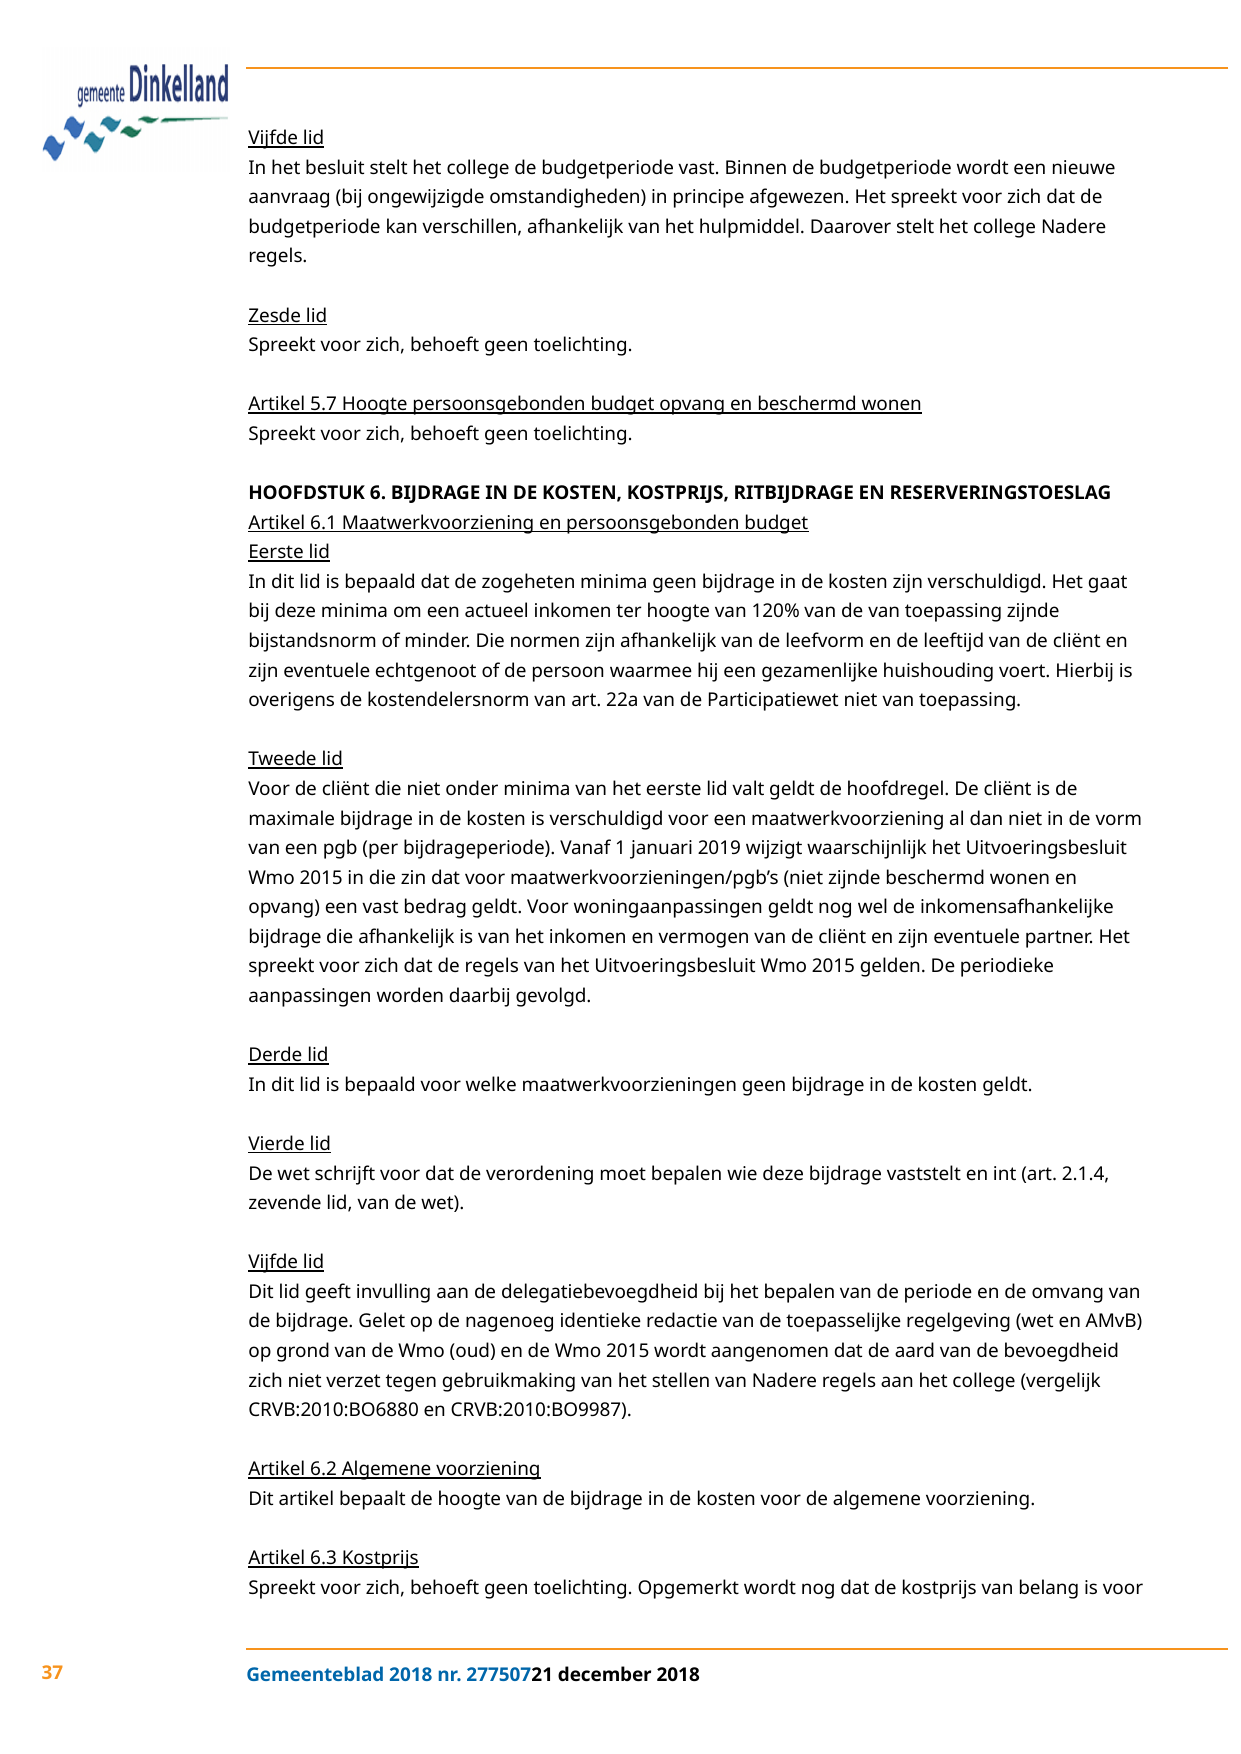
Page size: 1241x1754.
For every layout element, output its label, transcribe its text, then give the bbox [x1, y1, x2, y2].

text Dit lid geeft invulling aan de delegatiebevoegdheid bij het bepalen van de periode en de omvang van de bijdrage. Gelet op de nagenoeg identieke redactie van de toepasselijke regelgeving (wet en AMvB) op grond van de Wmo (oud) en de Wmo 2015 wordt aangenomen dat de aard van de bevoegdheid zich niet verzet tegen gebruikmaking van het stellen van Nadere regels aan het college (vergelijk CRVB:2010:BO6880 en CRVB:2010:BO9987). [248, 1278, 1152, 1422]
text HOOFDSTUK 6. BIJDRAGE IN DE KOSTEN, KOSTPRIJS, RITBIJDRAGE EN RESERVERINGSTOESLAG [248, 479, 1152, 505]
text Eerste lid [248, 538, 1152, 564]
text Spreekt voor zich, behoeft geen toelichting. [248, 420, 1152, 446]
text In het besluit stelt het college de budgetperiode vast. Binnen de budgetperiode wordt een nieuwe aanvraag (bij ongewijzigde omstandigheden) in principe afgewezen. Het spreekt voor zich dat de budgetperiode kan verschillen, afhankelijk van het hulpmiddel. Daarover stelt het college Nadere regels. [248, 154, 1152, 268]
text Artikel 5.7 Hoogte persoonsgebonden budget opvang en beschermd wonen [248, 391, 1152, 416]
text Vijfde lid [248, 124, 1152, 150]
text Derde lid [248, 1041, 1152, 1067]
text Artikel 6.2 Algemene voorziening [248, 1456, 1152, 1481]
text Artikel 6.1 Maatwerkvoorziening en persoonsgebonden budget [248, 509, 1152, 535]
picture [41, 47, 231, 172]
text In dit lid is bepaald dat de zogeheten minima geen bijdrage in de kosten zijn verschuldigd. Het gaat bij deze minima om een actueel inkomen ter hoogte van 120% van de van toepassing zijnde bijstandsnorm of minder. Die normen zijn afhankelijk van de leefvorm en de leeftijd van de cliënt en zijn eventuele echtgenoot of de persoon waarmee hij een gezamenlijke huishouding voert. Hierbij is overigens de kostendelersnorm van art. 22a van de Participatiewet niet van toepassing. [248, 568, 1152, 712]
text Voor de cliënt die niet onder minima van het eerste lid valt geldt de hoofdregel. De cliënt is de maximale bijdrage in de kosten is verschuldigd voor een maatwerkvoorziening al dan niet in de vorm van een pgb (per bijdrageperiode). Vanaf 1 januari 2019 wijzigt waarschijnlijk het Uitvoeringsbesluit Wmo 2015 in die zin dat voor maatwerkvoorzieningen/pgb’s (niet zijnde beschermd wonen en opvang) een vast bedrag geldt. Voor woningaanpassingen geldt nog wel de inkomensafhankelijke bijdrage die afhankelijk is van het inkomen en vermogen van de cliënt en zijn eventuele partner. Het spreekt voor zich dat de regels van het Uitvoeringsbesluit Wmo 2015 gelden. De periodieke aanpassingen worden daarbij gevolgd. [248, 775, 1152, 1008]
text Tweede lid [248, 746, 1152, 771]
text Vijfde lid [248, 1248, 1152, 1274]
text Spreekt voor zich, behoeft geen toelichting. [248, 331, 1152, 357]
text Artikel 6.3 Kostprijs [248, 1544, 1152, 1570]
text Zesde lid [248, 302, 1152, 328]
text Spreekt voor zich, behoeft geen toelichting. Opgemerkt wordt nog dat de kostprijs van belang is voor [248, 1574, 1152, 1600]
text Vierde lid [248, 1130, 1152, 1156]
text In dit lid is bepaald voor welke maatwerkvoorzieningen geen bijdrage in de kosten geldt. [248, 1071, 1152, 1097]
text De wet schrijft voor dat de verordening moet bepalen wie deze bijdrage vaststelt en int (art. 2.1.4, zevende lid, van de wet). [248, 1160, 1152, 1215]
text Dit artikel bepaalt de hoogte van de bijdrage in de kosten voor de algemene voorziening. [248, 1485, 1152, 1511]
